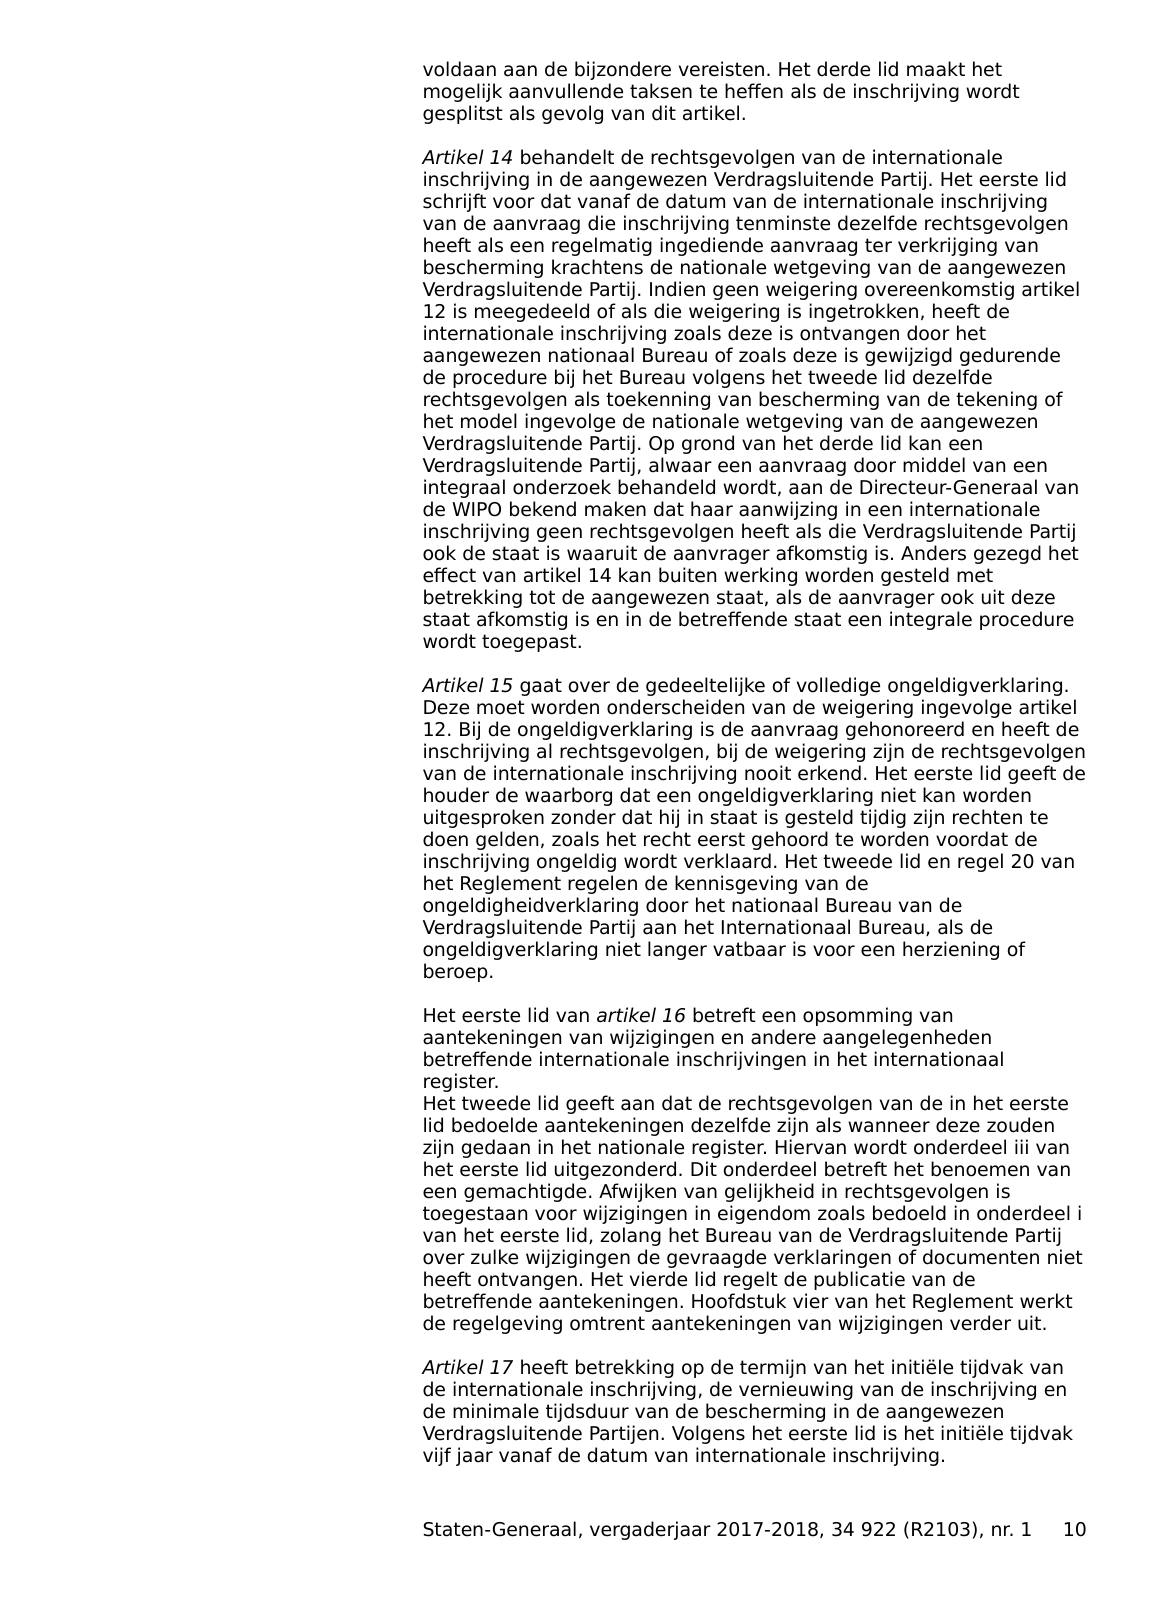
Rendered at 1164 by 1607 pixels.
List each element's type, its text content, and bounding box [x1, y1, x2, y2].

text voldaan aan de bijzondere vereisten. Het derde lid maakt het mogelijk aanvullende taksen te heffen als de inschrijving wordt gesplitst als gevolg van dit artikel. [422, 59, 1087, 125]
text Het eerste lid van artikel 16 betreft een opsomming van aantekeningen van wijzigingen en andere aangelegenheden betreffende internationale inschrijvingen in het internationaal register. [422, 1005, 1087, 1093]
text Artikel 15 gaat over de gedeeltelijke of volledige ongeldigverklaring. Deze moet worden onderscheiden van de weigering ingevolge artikel 12. Bij de ongeldigverklaring is de aanvraag gehonoreerd en heeft de inschrijving al rechtsgevolgen, bij de weigering zijn de rechtsgevolgen van de internationale inschrijving nooit erkend. Het eerste lid geeft de houder de waarborg dat een ongeldigverklaring niet kan worden uitgesproken zonder dat hij in staat is gesteld tijdig zijn rechten te doen gelden, zoals het recht eerst gehoord te worden voordat de inschrijving ongeldig wordt verklaard. Het tweede lid en regel 20 van het Reglement regelen de kennisgeving van de ongeldigheidverklaring door het nationaal Bureau van de Verdragsluitende Partij aan het Internationaal Bureau, als de ongeldigverklaring niet langer vatbaar is voor een herziening of beroep. [422, 675, 1087, 983]
text Artikel 14 behandelt de rechtsgevolgen van de internationale inschrijving in de aangewezen Verdragsluitende Partij. Het eerste lid schrijft voor dat vanaf de datum van de internationale inschrijving van de aanvraag die inschrijving tenminste dezelfde rechtsgevolgen heeft als een regelmatig ingediende aanvraag ter verkrijging van bescherming krachtens de nationale wetgeving van de aangewezen Verdragsluitende Partij. Indien geen weigering overeenkomstig artikel 12 is meegedeeld of als die weigering is ingetrokken, heeft de internationale inschrijving zoals deze is ontvangen door het aangewezen nationaal Bureau of zoals deze is gewijzigd gedurende de procedure bij het Bureau volgens het tweede lid dezelfde rechtsgevolgen als toekenning van bescherming van de tekening of het model ingevolge de nationale wetgeving van de aangewezen Verdragsluitende Partij. Op grond van het derde lid kan een Verdragsluitende Partij, alwaar een aanvraag door middel van een integraal onderzoek behandeld wordt, aan de Directeur-Generaal van de WIPO bekend maken dat haar aanwijzing in een internationale inschrijving geen rechtsgevolgen heeft als die Verdragsluitende Partij ook de staat is waaruit de aanvrager afkomstig is. Anders gezegd het effect van artikel 14 kan buiten werking worden gesteld met betrekking tot de aangewezen staat, als de aanvrager ook uit deze staat afkomstig is en in de betreffende staat een integrale procedure wordt toegepast. [422, 147, 1087, 653]
text Artikel 17 heeft betrekking op de termijn van het initiële tijdvak van de internationale inschrijving, de vernieuwing van de inschrijving en de minimale tijdsduur van de bescherming in de aangewezen Verdragsluitende Partijen. Volgens het eerste lid is het initiële tijdvak vijf jaar vanaf de datum van internationale inschrijving. [422, 1357, 1087, 1467]
text Het tweede lid geeft aan dat de rechtsgevolgen van de in het eerste lid bedoelde aantekeningen dezelfde zijn als wanneer deze zouden zijn gedaan in het nationale register. Hiervan wordt onderdeel iii van het eerste lid uitgezonderd. Dit onderdeel betreft het benoemen van een gemachtigde. Afwijken van gelijkheid in rechtsgevolgen is toegestaan voor wijzigingen in eigendom zoals bedoeld in onderdeel i van het eerste lid, zolang het Bureau van de Verdragsluitende Partij over zulke wijzigingen de gevraagde verklaringen of documenten niet heeft ontvangen. Het vierde lid regelt de publicatie van de betreffende aantekeningen. Hoofdstuk vier van het Reglement werkt de regelgeving omtrent aantekeningen van wijzigingen verder uit. [422, 1093, 1087, 1334]
